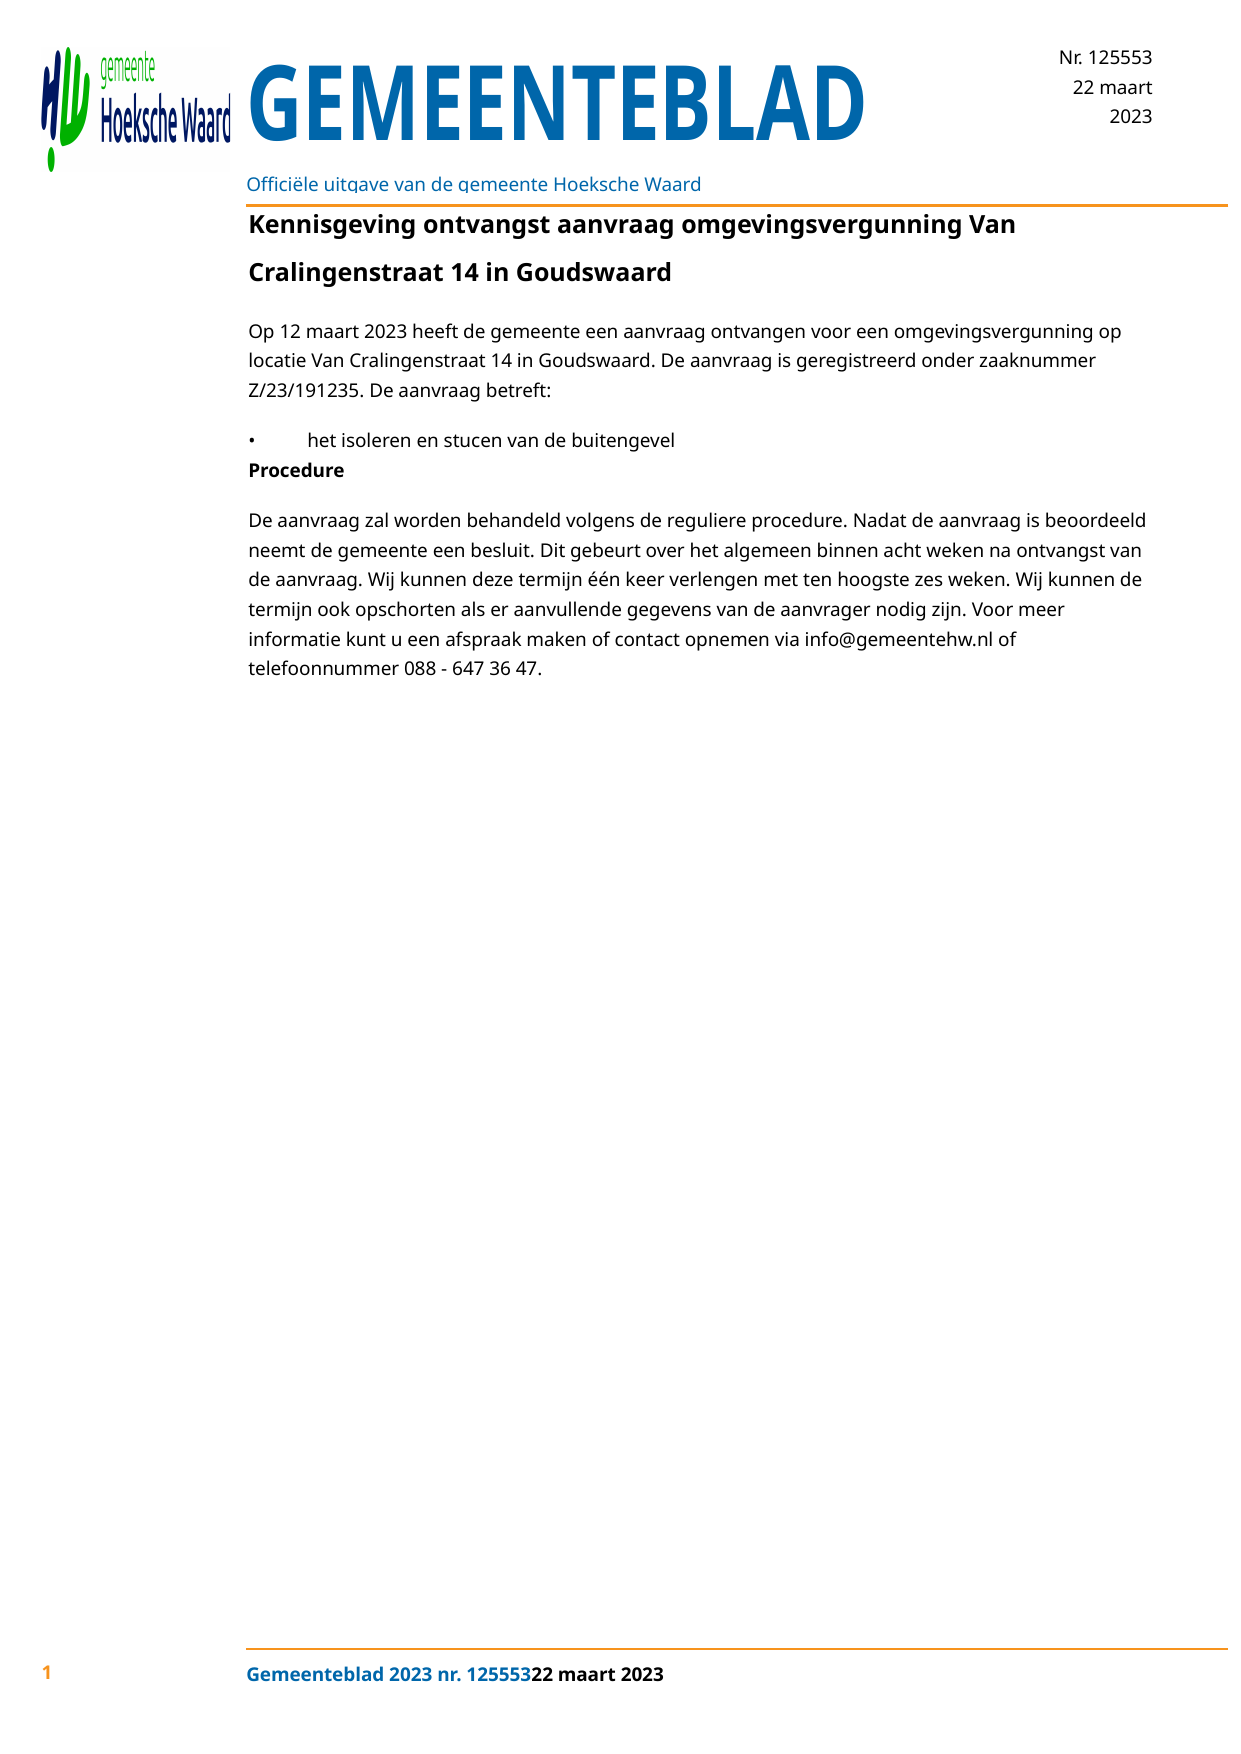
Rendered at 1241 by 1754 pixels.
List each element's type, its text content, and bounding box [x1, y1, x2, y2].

picture [41, 47, 231, 172]
list het isoleren en stucen van de buitengevel [248, 427, 1152, 453]
text De aanvraag zal worden behandeld volgens de reguliere procedure. Nadat de aanvraag is beoordeeld neemt de gemeente een besluit. Dit gebeurt over het algemeen binnen acht weken na ontvangst van de aanvraag. Wij kunnen deze termijn één keer verlengen met ten hoogste zes weken. Wij kunnen de termijn ook opschorten als er aanvullende gegevens van de aanvrager nodig zijn. Voor meer informatie kunt u een afspraak maken of contact opnemen via info@gemeentehw.nl of telefoonnummer 088 - 647 36 47. [248, 507, 1152, 681]
text Procedure [248, 457, 1152, 483]
text Kennisgeving ontvangst aanvraag omgevingsvergunning Van Cralingenstraat 14 in Goudswaard [248, 207, 1152, 288]
text Op 12 maart 2023 heeft de gemeente een aanvraag ontvangen voor een omgevingsvergunning op locatie Van Cralingenstraat 14 in Goudswaard. De aanvraag is geregistreerd onder zaaknummer Z/23/191235. De aanvraag betreft: [248, 318, 1152, 403]
